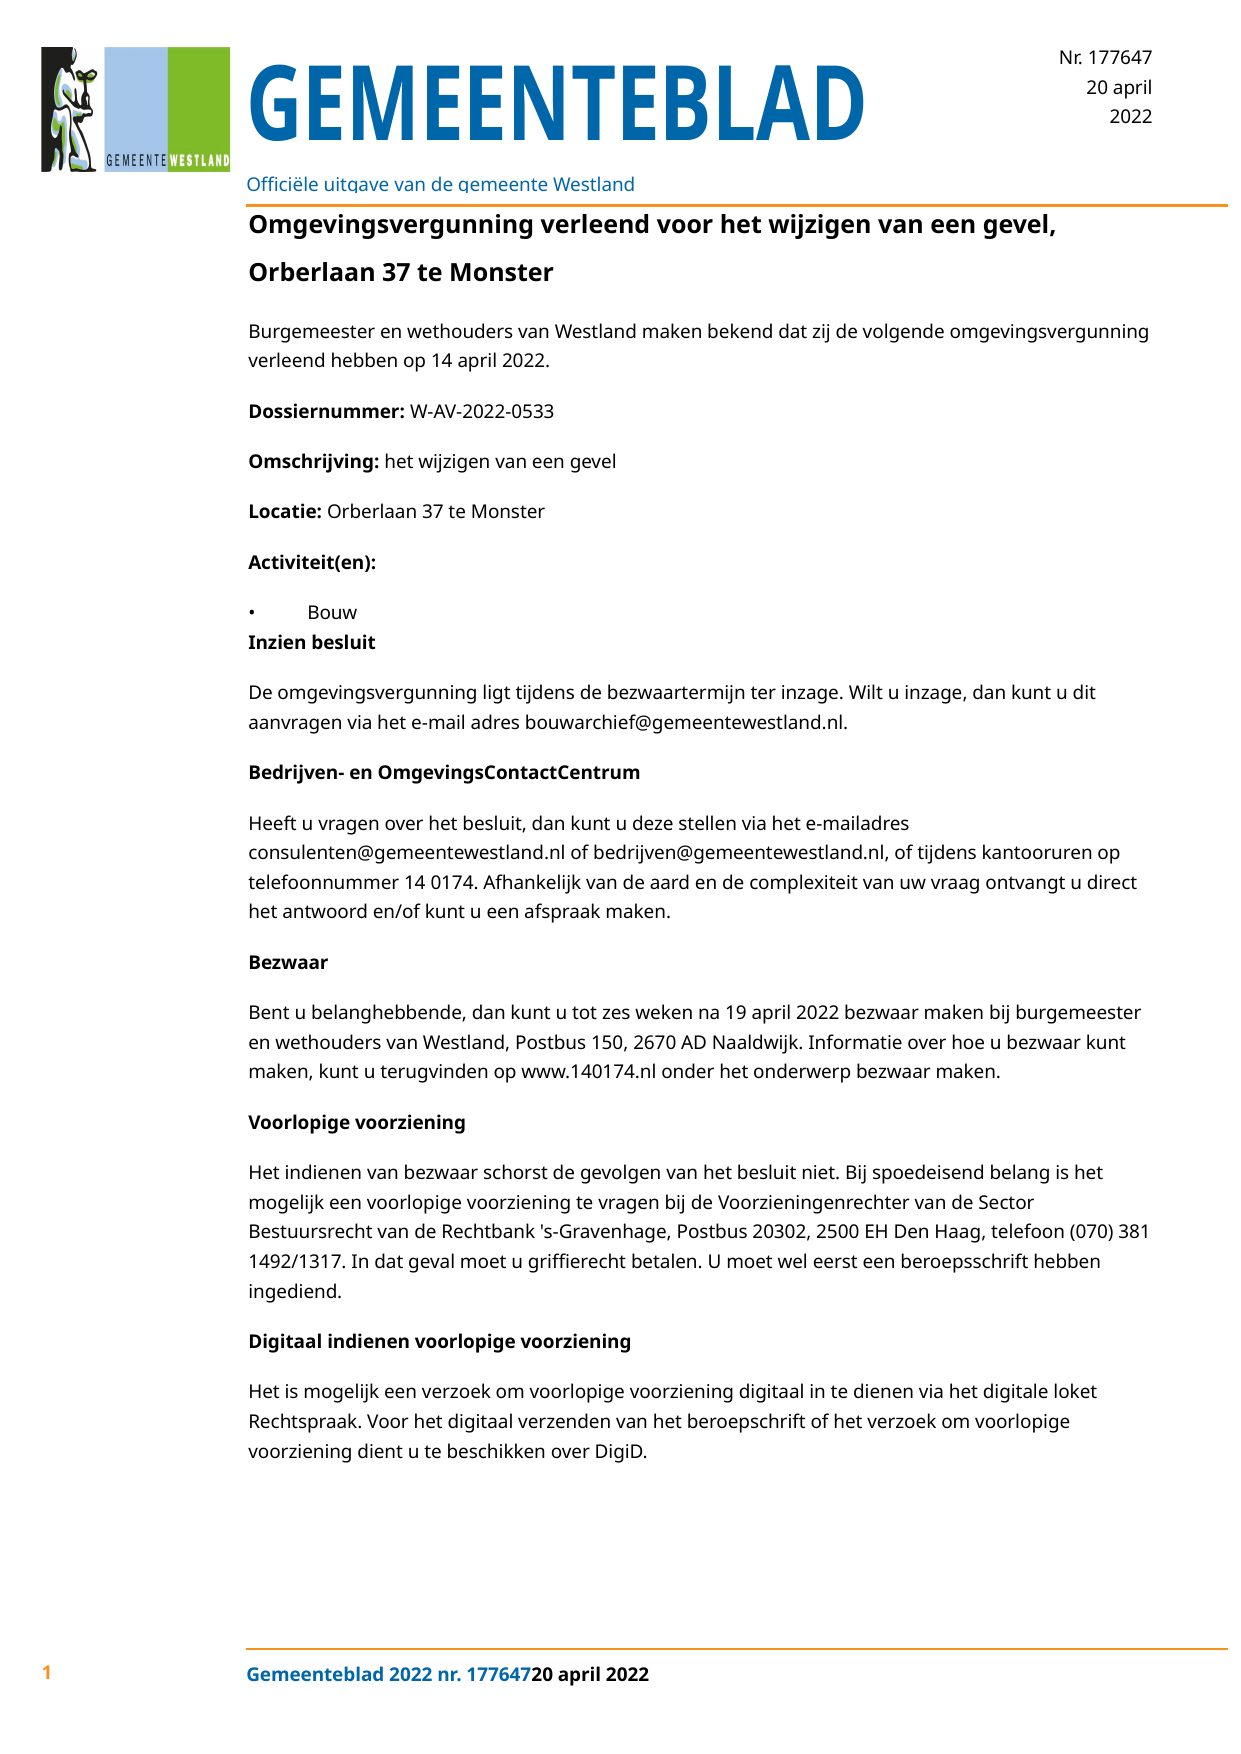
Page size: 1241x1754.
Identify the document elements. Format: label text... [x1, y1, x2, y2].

picture [41, 47, 231, 172]
text Bent u belanghebbende, dan kunt u tot zes weken na 19 april 2022 bezwaar maken bij burgemeester en wethouders van Westland, Postbus 150, 2670 AD Naaldwijk. Informatie over hoe u bezwaar kunt maken, kunt u terugvinden op www.140174.nl onder het onderwerp bezwaar maken. [248, 999, 1152, 1084]
list Bouw [248, 599, 1152, 625]
text De omgevingsvergunning ligt tijdens de bezwaartermijn ter inzage. Wilt u inzage, dan kunt u dit aanvragen via het e-mail adres bouwarchief@gemeentewestland.nl. [248, 679, 1152, 735]
text Digitaal indienen voorlopige voorziening [248, 1328, 1152, 1354]
text Dossiernummer: W-AV-2022-0533 [248, 398, 1152, 424]
text Heeft u vragen over het besluit, dan kunt u deze stellen via het e-mailadres consulenten@gemeentewestland.nl of bedrijven@gemeentewestland.nl, of tijdens kantooruren op telefoonnummer 14 0174. Afhankelijk van de aard en de complexiteit van uw vraag ontvangt u direct het antwoord en/of kunt u een afspraak maken. [248, 810, 1152, 924]
text Het indienen van bezwaar schorst de gevolgen van het besluit niet. Bij spoedeisend belang is het mogelijk een voorlopige voorziening te vragen bij de Voorzieningenrechter van de Sector Bestuursrecht van de Rechtbank 's-Gravenhage, Postbus 20302, 2500 EH Den Haag, telefoon (070) 381 1492/1317. In dat geval moet u griffierecht betalen. U moet wel eerst een beroepsschrift hebben ingediend. [248, 1159, 1152, 1304]
text Locatie: Orberlaan 37 te Monster [248, 499, 1152, 524]
text Bedrijven- en OmgevingsContactCentrum [248, 759, 1152, 785]
text Inzien besluit [248, 629, 1152, 655]
text Activiteit(en): [248, 549, 1152, 575]
text Burgemeester en wethouders van Westland maken bekend dat zij de volgende omgevingsvergunning verleend hebben op 14 april 2022. [248, 318, 1152, 373]
text Voorlopige voorziening [248, 1109, 1152, 1135]
text Bezwaar [248, 949, 1152, 975]
text Het is mogelijk een verzoek om voorlopige voorziening digitaal in te dienen via het digitale loket Rechtspraak. Voor het digitaal verzenden van het beroepschrift of het verzoek om voorlopige voorziening dient u te beschikken over DigiD. [248, 1379, 1152, 1464]
text Omgevingsvergunning verleend voor het wijzigen van een gevel, Orberlaan 37 te Monster [248, 207, 1152, 288]
text Omschrijving: het wijzigen van een gevel [248, 448, 1152, 474]
